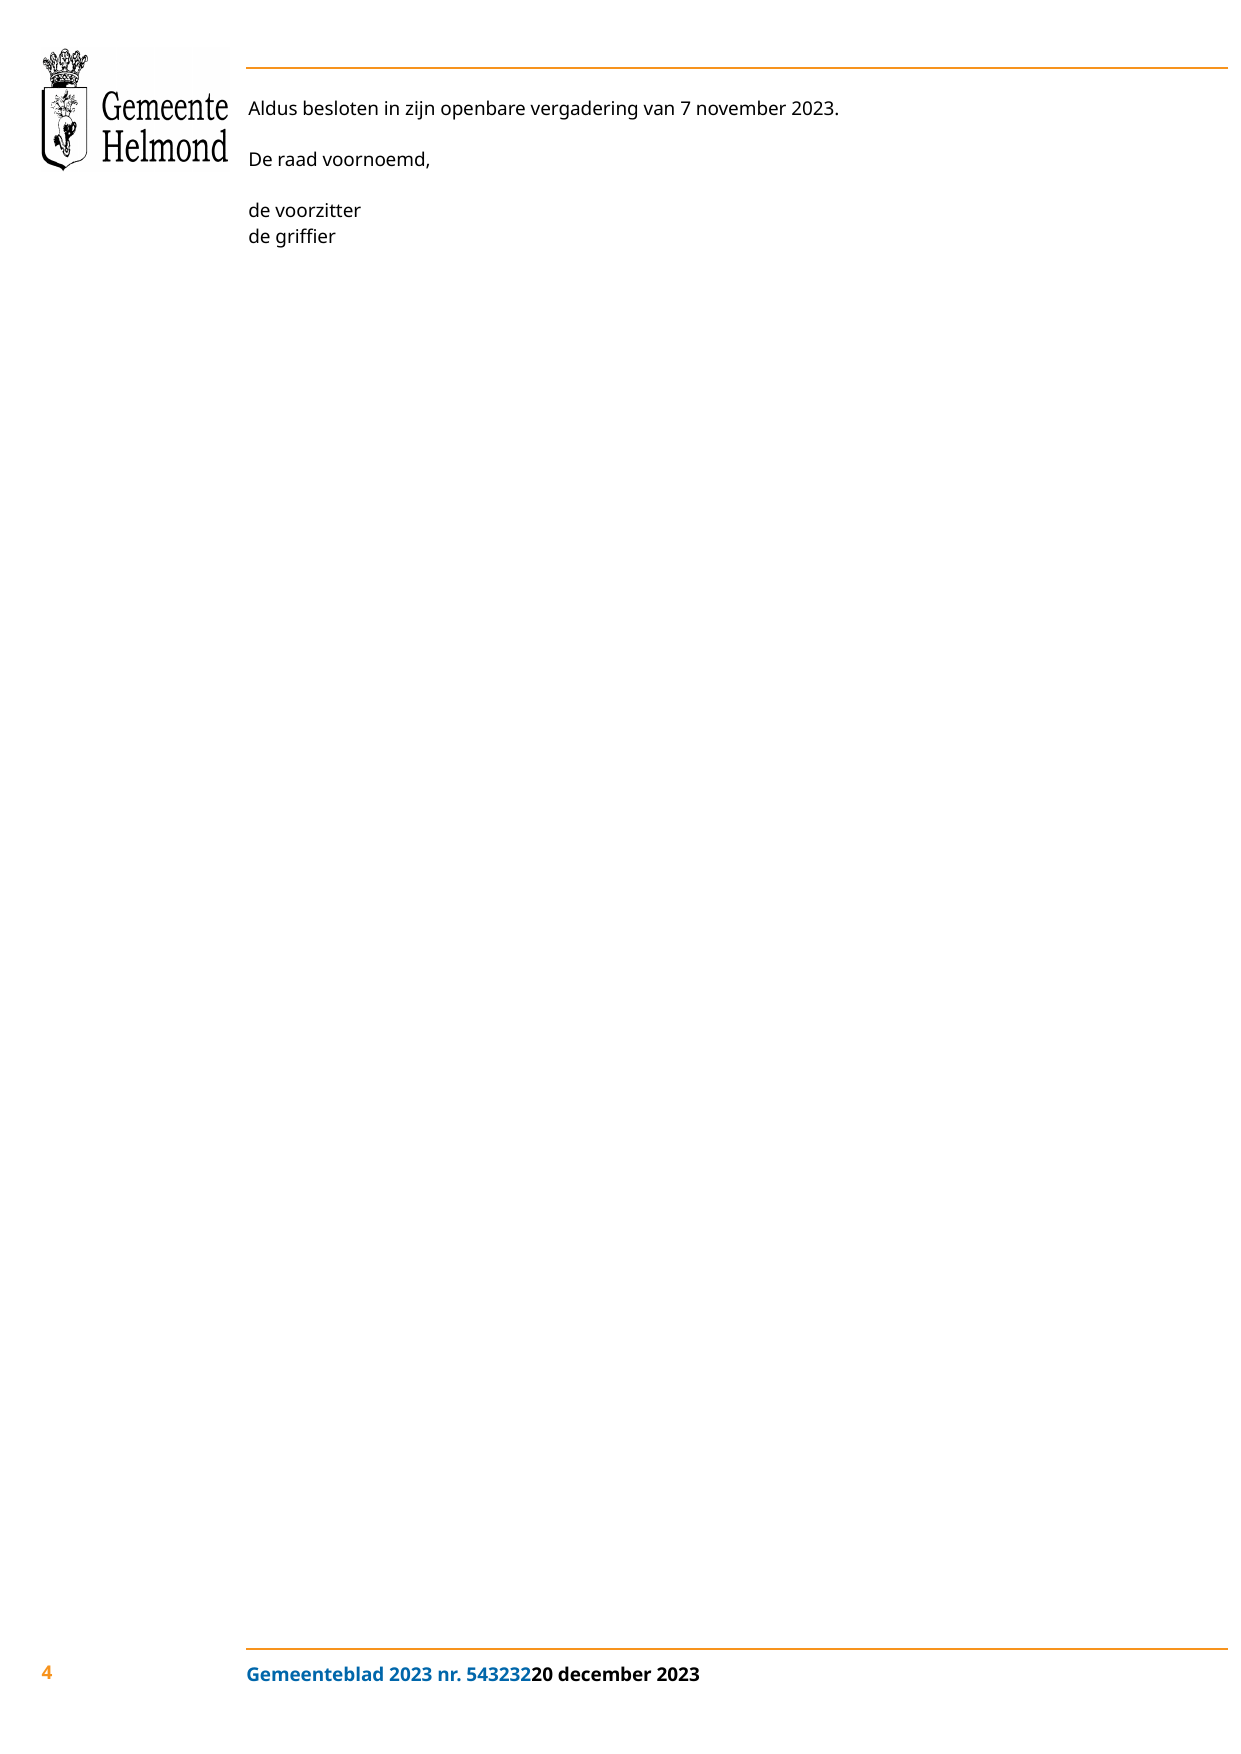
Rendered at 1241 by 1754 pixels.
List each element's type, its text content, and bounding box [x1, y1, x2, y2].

text Aldus besloten in zijn openbare vergadering van 7 november 2023. [248, 95, 1152, 121]
text de griffier [248, 223, 1152, 249]
text De raad voornoemd, [248, 146, 1152, 172]
picture [41, 47, 231, 172]
text de voorzitter [248, 198, 1152, 223]
